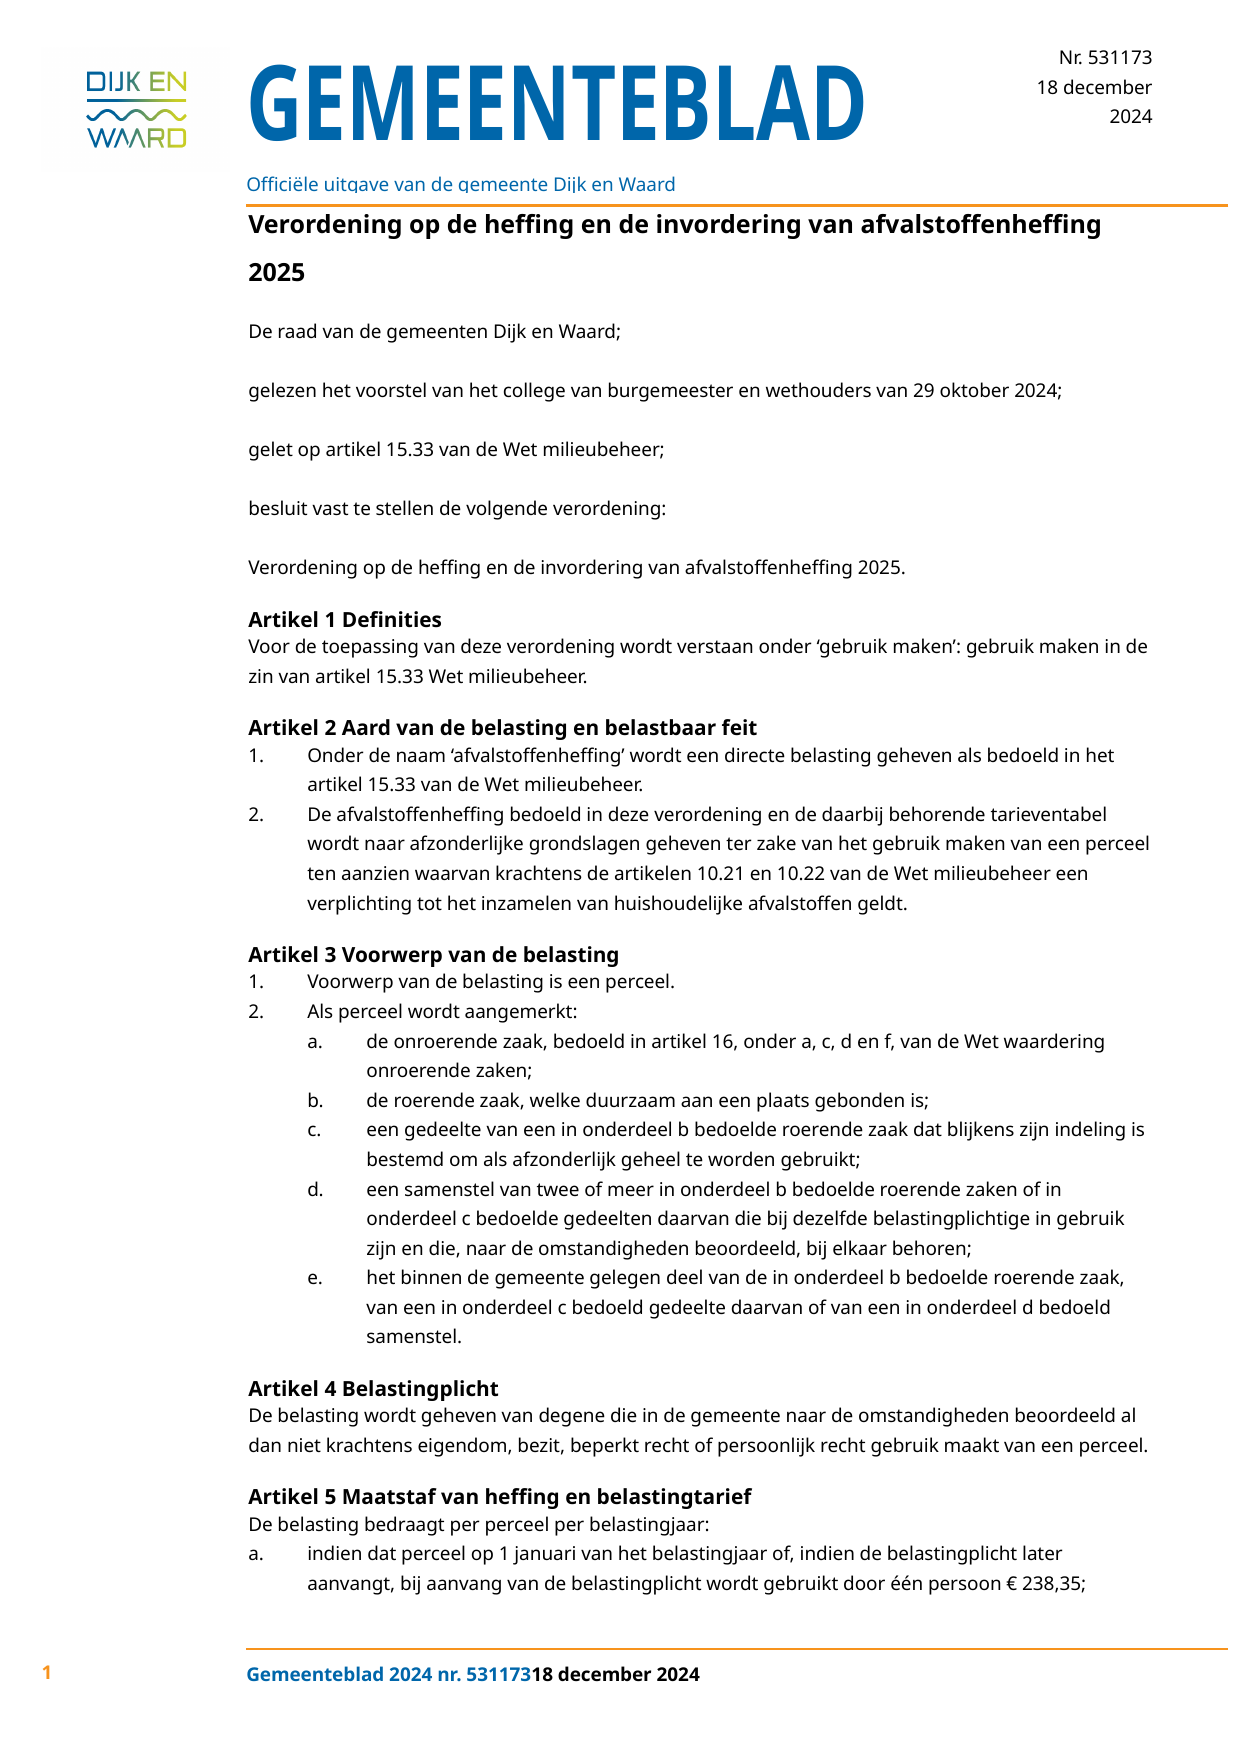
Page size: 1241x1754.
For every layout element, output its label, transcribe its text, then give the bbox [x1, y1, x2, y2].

list Als perceel wordt aangemerkt: [248, 998, 1152, 1024]
list het binnen de gemeente gelegen deel van de in onderdeel b bedoelde roerende zaak, van een in onderdeel c bedoeld gedeelte daarvan of van een in onderdeel d bedoeld samenstel. [307, 1264, 1152, 1349]
list een gedeelte van een in onderdeel b bedoelde roerende zaak dat blijkens zijn indeling is bestemd om als afzonderlijk geheel te worden gebruikt; [307, 1117, 1152, 1172]
text De raad van de gemeenten Dijk en Waard; [248, 318, 1152, 344]
text Artikel 4 Belastingplicht [248, 1374, 1152, 1402]
text gelezen het voorstel van het college van burgemeester en wethouders van 29 oktober 2024; [248, 377, 1152, 403]
list indien dat perceel op 1 januari van het belastingjaar of, indien de belastingplicht later aanvangt, bij aanvang van de belastingplicht wordt gebruikt door één persoon € 238,35; [248, 1541, 1152, 1596]
text Verordening op de heffing en de invordering van afvalstoffenheffing 2025. [248, 554, 1152, 580]
list De afvalstoffenheffing bedoeld in deze verordening en de daarbij behorende tarieventabel wordt naar afzonderlijke grondslagen geheven ter zake van het gebruik maken van een perceel ten aanzien waarvan krachtens de artikelen 10.21 en 10.22 van de Wet milieubeheer een verplichting tot het inzamelen van huishoudelijke afvalstoffen geldt. [248, 801, 1152, 916]
list de roerende zaak, welke duurzaam aan een plaats gebonden is; [307, 1087, 1152, 1113]
list de onroerende zaak, bedoeld in artikel 16, onder a, c, d en f, van de Wet waardering onroerende zaken; [307, 1028, 1152, 1083]
text De belasting wordt geheven van degene die in de gemeente naar de omstandigheden beoordeeld al dan niet krachtens eigendom, bezit, beperkt recht of persoonlijk recht gebruik maakt van een perceel. [248, 1402, 1152, 1458]
text Artikel 2 Aard van de belasting en belastbaar feit [248, 713, 1152, 742]
text Artikel 3 Voorwerp van de belasting [248, 940, 1152, 969]
text Artikel 1 Definities [248, 605, 1152, 633]
list Onder de naam ‘afvalstoffenheffing’ wordt een directe belasting geheven als bedoeld in het artikel 15.33 van de Wet milieubeheer. [248, 742, 1152, 797]
picture [41, 47, 231, 172]
text Voor de toepassing van deze verordening wordt verstaan onder ‘gebruik maken’: gebruik maken in de zin van artikel 15.33 Wet milieubeheer. [248, 633, 1152, 689]
text Artikel 5 Maatstaf van heffing en belastingtarief [248, 1482, 1152, 1511]
text Verordening op de heffing en de invordering van afvalstoffenheffing 2025 [248, 207, 1152, 288]
text besluit vast te stellen de volgende verordening: [248, 495, 1152, 521]
text gelet op artikel 15.33 van de Wet milieubeheer; [248, 436, 1152, 462]
list een samenstel van twee of meer in onderdeel b bedoelde roerende zaken of in onderdeel c bedoelde gedeelten daarvan die bij dezelfde belastingplichtige in gebruik zijn en die, naar de omstandigheden beoordeeld, bij elkaar behoren; [307, 1176, 1152, 1261]
list Voorwerp van de belasting is een perceel. [248, 969, 1152, 994]
text De belasting bedraagt per perceel per belastingjaar: [248, 1511, 1152, 1537]
